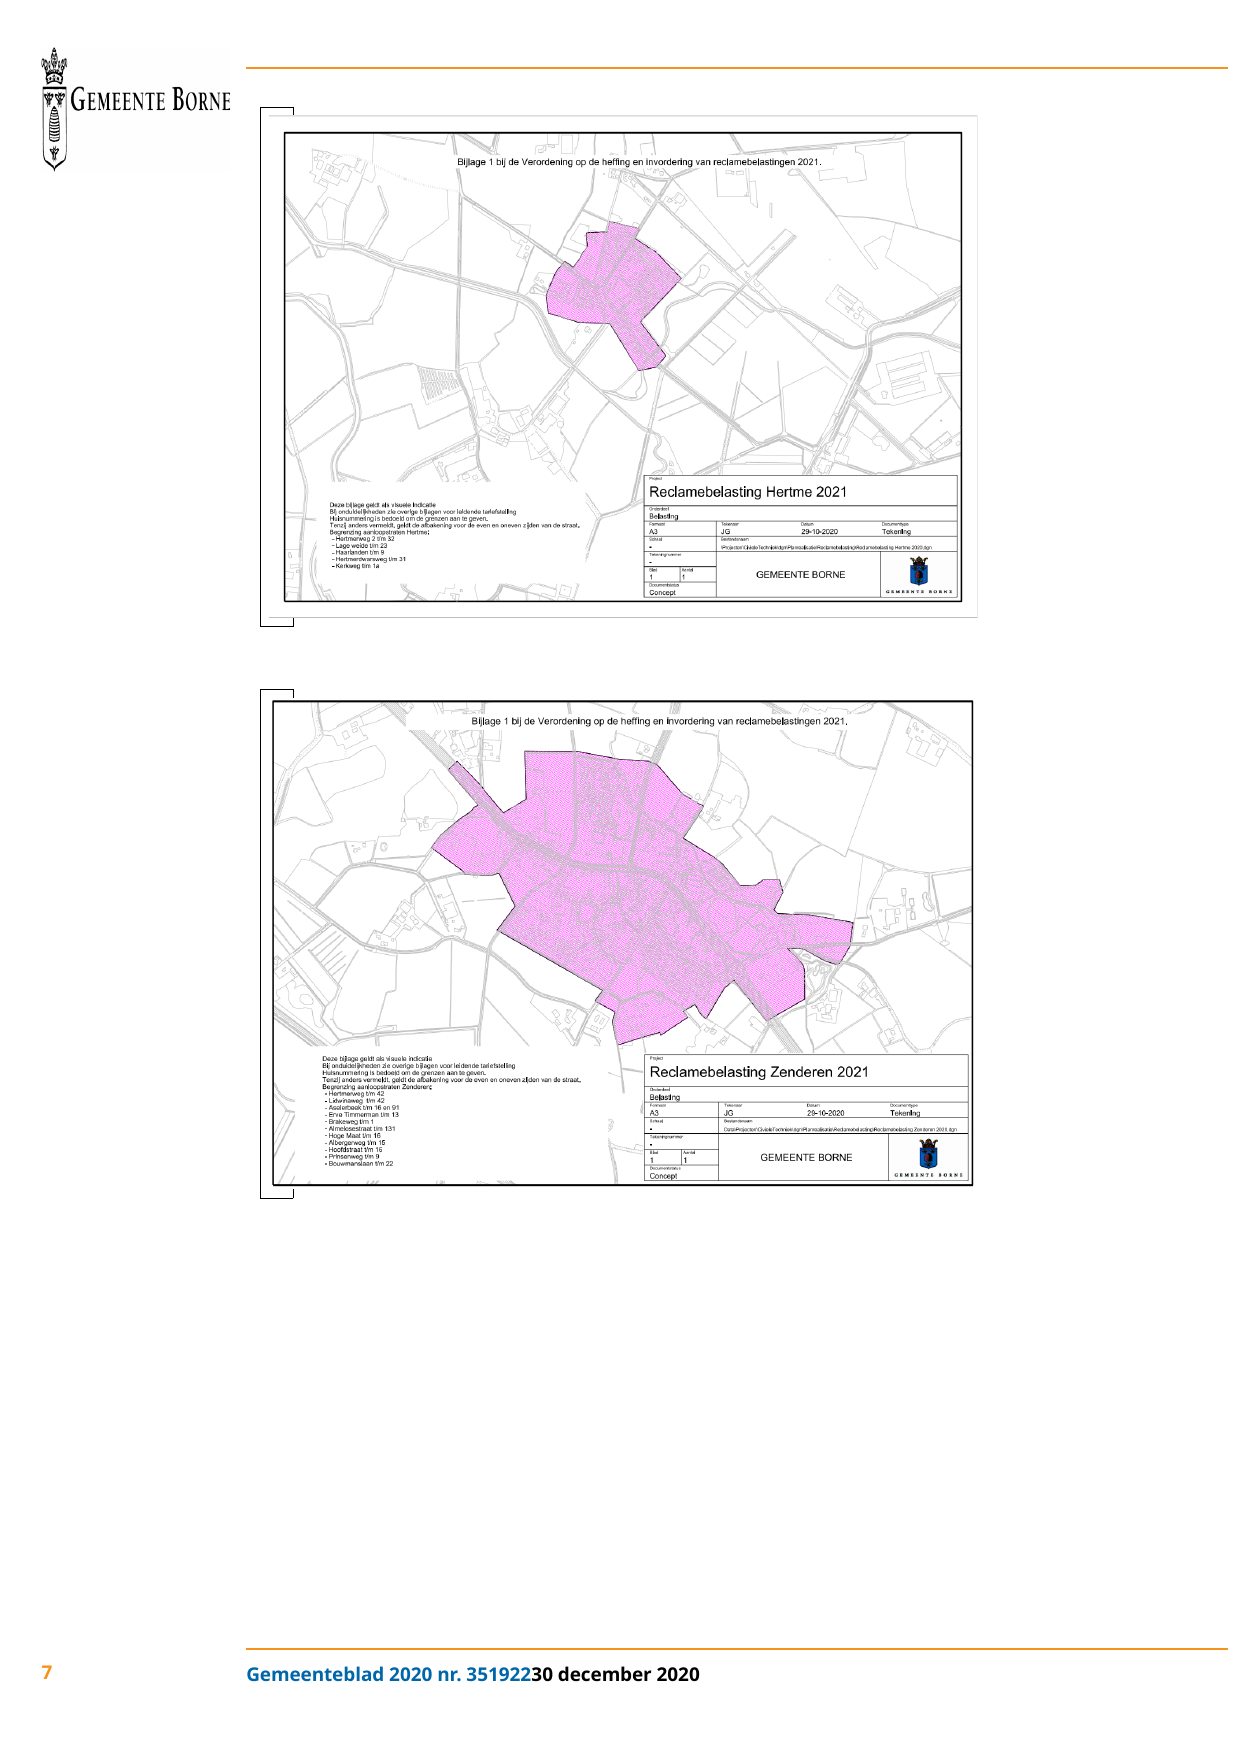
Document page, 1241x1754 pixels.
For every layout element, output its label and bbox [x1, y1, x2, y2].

picture [268, 698, 978, 1189]
picture [268, 115, 978, 618]
picture [41, 47, 231, 172]
